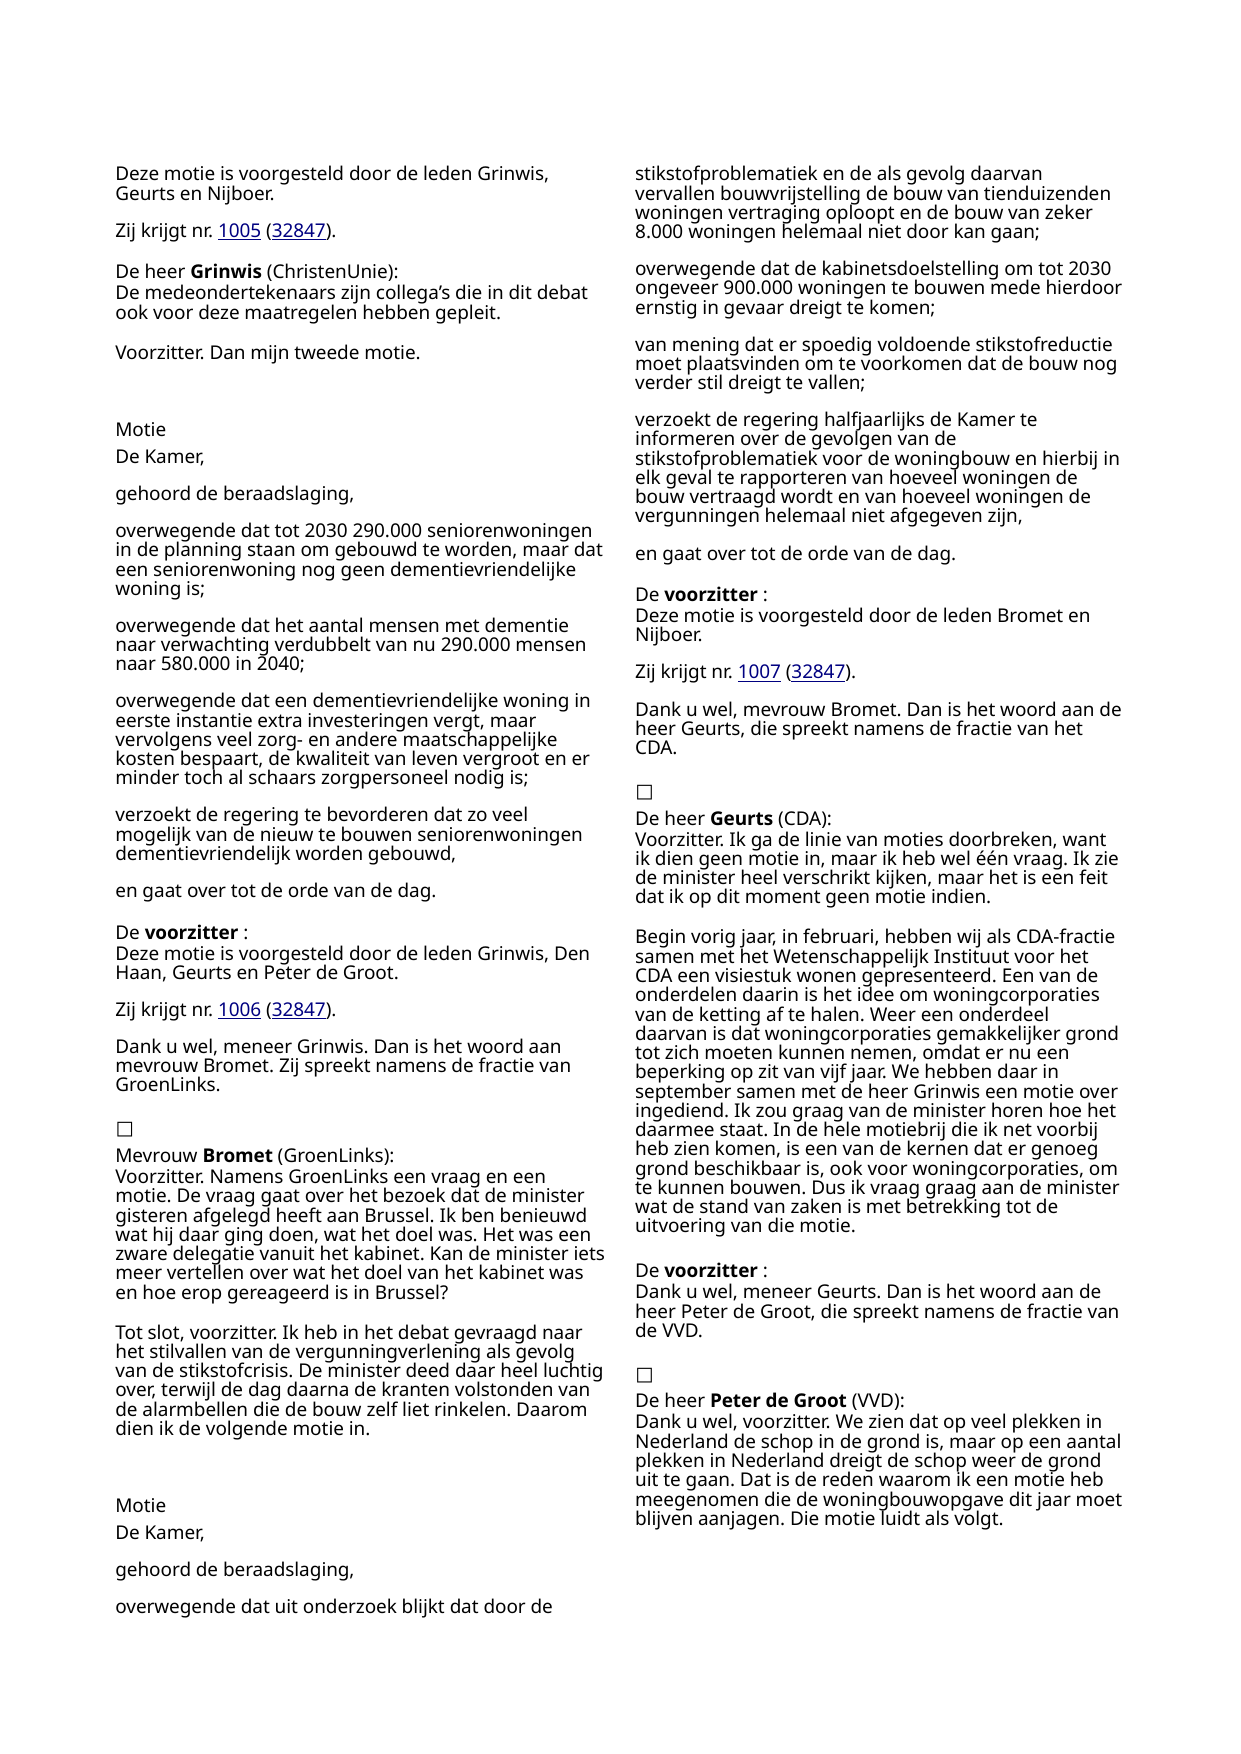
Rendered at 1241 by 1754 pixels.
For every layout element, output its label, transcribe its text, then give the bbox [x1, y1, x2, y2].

text ⬜ [115, 1117, 605, 1142]
text Motie [115, 416, 605, 442]
text verzoekt de regering halfjaarlijks de Kamer te informeren over de gevolgen van de stikstofproblematiek voor de woningbouw en hierbij in elk geval te rapporteren van hoeveel woningen de bouw vertraagd wordt en van hoeveel woningen de vergunningen helemaal niet afgegeven zijn, [635, 411, 1125, 527]
text De Kamer, [115, 1524, 605, 1544]
text gehoord de beraadslaging, [115, 1561, 605, 1581]
text Deze motie is voorgesteld door de leden Grinwis, Geurts en Nijboer. [115, 165, 605, 204]
text De voorzitter : [115, 919, 605, 944]
text Dank u wel, meneer Geurts. Dan is het woord aan de heer Peter de Groot, die spreekt namens de fractie van de VVD. [635, 1283, 1125, 1341]
text Voorzitter. Namens GroenLinks een vraag en een motie. De vraag gaat over het bezoek dat de minister gisteren afgelegd heeft aan Brussel. Ik ben benieuwd wat hij daar ging doen, wat het doel was. Het was een zware delegatie vanuit het kabinet. Kan de minister iets meer vertellen over wat het doel van het kabinet was en hoe erop gereageerd is in Brussel? [115, 1168, 605, 1303]
text Begin vorig jaar, in februari, hebben wij als CDA-fractie samen met het Wetenschappelijk Instituut voor het CDA een visiestuk wonen gepresenteerd. Een van de onderdelen daarin is het idee om woningcorporaties van de ketting af te halen. Weer een onderdeel daarvan is dat woningcorporaties gemakkelijker grond tot zich moeten kunnen nemen, omdat er nu een beperking op zit van vijf jaar. We hebben daar in september samen met de heer Grinwis een motie over ingediend. Ik zou graag van de minister horen hoe het daarmee staat. In de hele motiebrij die ik net voorbij heb zien komen, is een van de kernen dat er genoeg grond beschikbaar is, ook voor woningcorporaties, om te kunnen bouwen. Dus ik vraag graag aan de minister wat de stand van zaken is met betrekking tot de uitvoering van die motie. [635, 928, 1125, 1237]
text De heer Grinwis (ChristenUnie): [115, 259, 605, 284]
text Zij krijgt nr. 1005 (32847). [115, 222, 605, 241]
text De voorzitter : [635, 581, 1125, 607]
text Mevrouw Bromet (GroenLinks): [115, 1142, 605, 1168]
text Dank u wel, voorzitter. We zien dat op veel plekken in Nederland de schop in de grond is, maar op een aantal plekken in Nederland dreigt de schop weer de grond uit te gaan. Dat is de reden waarom ik een motie heb meegenomen die de woningbouwopgave dit jaar moet blijven aanjagen. Die motie luidt als volgt. [635, 1413, 1125, 1529]
text ⬜ [635, 779, 1125, 805]
text Voorzitter. Ik ga de linie van moties doorbreken, want ik dien geen motie in, maar ik heb wel één vraag. Ik zie de minister heel verschrikt kijken, maar het is een feit dat ik op dit moment geen motie indien. [635, 831, 1125, 908]
text De heer Peter de Groot (VVD): [635, 1388, 1125, 1413]
text en gaat over tot de orde van de dag. [115, 882, 605, 901]
text De Kamer, [115, 448, 605, 467]
text verzoekt de regering te bevorderen dat zo veel mogelijk van de nieuw te bouwen seniorenwoningen dementievriendelijk worden gebouwd, [115, 806, 605, 864]
text overwegende dat de kabinetsdoelstelling om tot 2030 ongeveer 900.000 woningen te bouwen mede hierdoor ernstig in gevaar dreigt te komen; [635, 260, 1125, 318]
text De medeondertekenaars zijn collega’s die in dit debat ook voor deze maatregelen hebben gepleit. [115, 284, 605, 323]
text overwegende dat uit onderzoek blijkt dat door de [115, 1598, 605, 1618]
text ⬜ [635, 1362, 1125, 1388]
text De voorzitter : [635, 1258, 1125, 1283]
text Dank u wel, mevrouw Bromet. Dan is het woord aan de heer Geurts, die spreekt namens de fractie van het CDA. [635, 701, 1125, 758]
text Zij krijgt nr. 1007 (32847). [635, 663, 1125, 683]
text Tot slot, voorzitter. Ik heb in het debat gevraagd naar het stilvallen van de vergunningverlening als gevolg van de stikstofcrisis. De minister deed daar heel luchtig over, terwijl de dag daarna de kranten volstonden van de alarmbellen die de bouw zelf liet rinkelen. Daarom dien ik de volgende motie in. [115, 1324, 605, 1439]
text gehoord de beraadslaging, [115, 485, 605, 504]
text Voorzitter. Dan mijn tweede motie. [115, 344, 605, 363]
text van mening dat er spoedig voldoende stikstofreductie moet plaatsvinden om te voorkomen dat de bouw nog verder stil dreigt te vallen; [635, 336, 1125, 393]
text stikstofproblematiek en de als gevolg daarvan vervallen bouwvrijstelling de bouw van tienduizenden woningen vertraging oploopt en de bouw van zeker 8.000 woningen helemaal niet door kan gaan; [635, 165, 1125, 242]
text De heer Geurts (CDA): [635, 805, 1125, 831]
text Dank u wel, meneer Grinwis. Dan is het woord aan mevrouw Bromet. Zij spreekt namens de fractie van GroenLinks. [115, 1038, 605, 1096]
text Motie [115, 1493, 605, 1518]
text overwegende dat tot 2030 290.000 seniorenwoningen in de planning staan om gebouwd te worden, maar dat een seniorenwoning nog geen dementievriendelijke woning is; [115, 522, 605, 599]
text overwegende dat een dementievriendelijke woning in eerste instantie extra investeringen vergt, maar vervolgens veel zorg- en andere maatschappelijke kosten bespaart, de kwaliteit van leven vergroot en er minder toch al schaars zorgpersoneel nodig is; [115, 692, 605, 789]
text overwegende dat het aantal mensen met dementie naar verwachting verdubbelt van nu 290.000 mensen naar 580.000 in 2040; [115, 617, 605, 674]
text Deze motie is voorgesteld door de leden Bromet en Nijboer. [635, 607, 1125, 646]
text Zij krijgt nr. 1006 (32847). [115, 1001, 605, 1020]
text en gaat over tot de orde van de dag. [635, 544, 1125, 564]
text Deze motie is voorgesteld door de leden Grinwis, Den Haan, Geurts en Peter de Groot. [115, 944, 605, 983]
